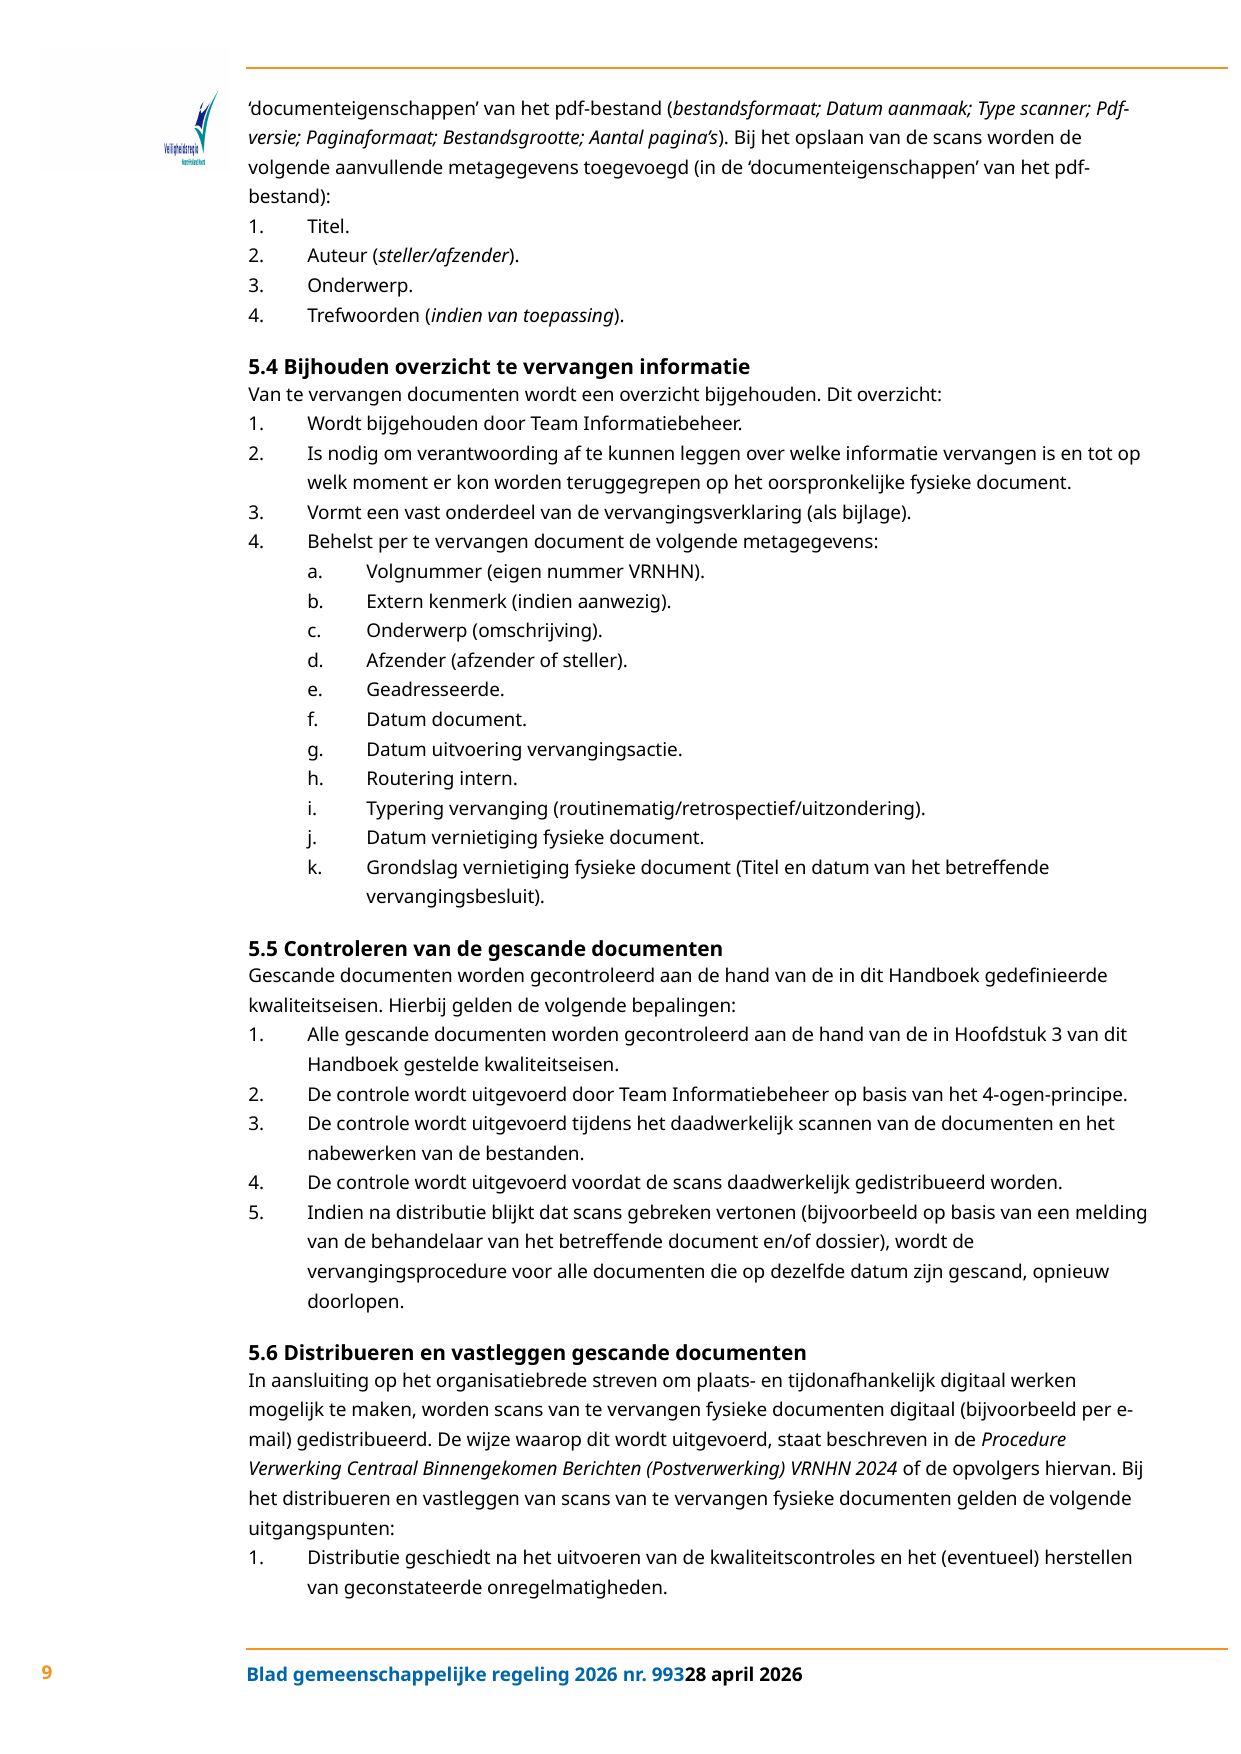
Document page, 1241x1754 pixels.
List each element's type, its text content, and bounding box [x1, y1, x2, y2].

list Grondslag vernietiging fysieke document (Titel en datum van het betreffende vervangingsbesluit). [307, 854, 1152, 909]
list Routering intern. [307, 765, 1152, 791]
list Behelst per te vervangen document de volgende metagegevens: [248, 529, 1152, 554]
list Typering vervanging (routinematig/retrospectief/uitzondering). [307, 795, 1152, 821]
list Volgnummer (eigen nummer VRNHN). [307, 558, 1152, 584]
text 5.4 Bijhouden overzicht te vervangen informatie [248, 352, 1152, 381]
text ‘documenteigenschappen’ van het pdf-bestand (bestandsformaat; Datum aanmaak; Type scanner; Pdf-versie; Paginaformaat; Bestandsgrootte; Aantal pagina’s). Bij het opslaan van de scans worden de volgende aanvullende metagegevens toegevoegd (in de ‘documenteigenschappen’ van het pdf-bestand): [248, 95, 1152, 209]
list Datum document. [307, 706, 1152, 732]
list Datum vernietiging fysieke document. [307, 824, 1152, 850]
list Onderwerp. [248, 272, 1152, 298]
list Trefwoorden (indien van toepassing). [248, 302, 1152, 328]
list Onderwerp (omschrijving). [307, 617, 1152, 643]
list Distributie geschiedt na het uitvoeren van de kwaliteitscontroles en het (eventueel) herstellen van geconstateerde onregelmatigheden. [248, 1544, 1152, 1599]
list Indien na distributie blijkt dat scans gebreken vertonen (bijvoorbeeld op basis van een melding van de behandelaar van het betreffende document en/of dossier), wordt de vervangingsprocedure voor alle documenten die op dezelfde datum zijn gescand, opnieuw doorlopen. [248, 1199, 1152, 1314]
list De controle wordt uitgevoerd voordat de scans daadwerkelijk gedistribueerd worden. [248, 1169, 1152, 1195]
text 5.6 Distribueren en vastleggen gescande documenten [248, 1338, 1152, 1367]
list Afzender (afzender of steller). [307, 647, 1152, 673]
list De controle wordt uitgevoerd tijdens het daadwerkelijk scannen van de documenten en het nabewerken van de bestanden. [248, 1110, 1152, 1166]
list Vormt een vast onderdeel van de vervangingsverklaring (als bijlage). [248, 499, 1152, 525]
picture [41, 47, 231, 172]
list Alle gescande documenten worden gecontroleerd aan de hand van de in Hoofdstuk 3 van dit Handboek gestelde kwaliteitseisen. [248, 1022, 1152, 1077]
list Auteur (steller/afzender). [248, 243, 1152, 268]
list Is nodig om verantwoording af te kunnen leggen over welke informatie vervangen is en tot op welk moment er kon worden teruggegrepen op het oorspronkelijke fysieke document. [248, 440, 1152, 495]
text Van te vervangen documenten wordt een overzicht bijgehouden. Dit overzicht: [248, 381, 1152, 406]
list Datum uitvoering vervangingsactie. [307, 736, 1152, 761]
list De controle wordt uitgevoerd door Team Informatiebeheer op basis van het 4-ogen-principe. [248, 1081, 1152, 1107]
list Geadresseerde. [307, 677, 1152, 702]
text Gescande documenten worden gecontroleerd aan de hand van de in dit Handboek gedefinieerde kwaliteitseisen. Hierbij gelden de volgende bepalingen: [248, 962, 1152, 1018]
list Extern kenmerk (indien aanwezig). [307, 588, 1152, 613]
text 5.5 Controleren van de gescande documenten [248, 934, 1152, 962]
list Titel. [248, 213, 1152, 239]
list Wordt bijgehouden door Team Informatiebeheer. [248, 410, 1152, 436]
text In aansluiting op het organisatiebrede streven om plaats- en tijdonafhankelijk digitaal werken mogelijk te maken, worden scans van te vervangen fysieke documenten digitaal (bijvoorbeeld per e-mail) gedistribueerd. De wijze waarop dit wordt uitgevoerd, staat beschreven in de Procedure Verwerking Centraal Binnengekomen Berichten (Postverwerking) VRNHN 2024 of de opvolgers hiervan. Bij het distribueren en vastleggen van scans van te vervangen fysieke documenten gelden de volgende uitgangspunten: [248, 1367, 1152, 1540]
